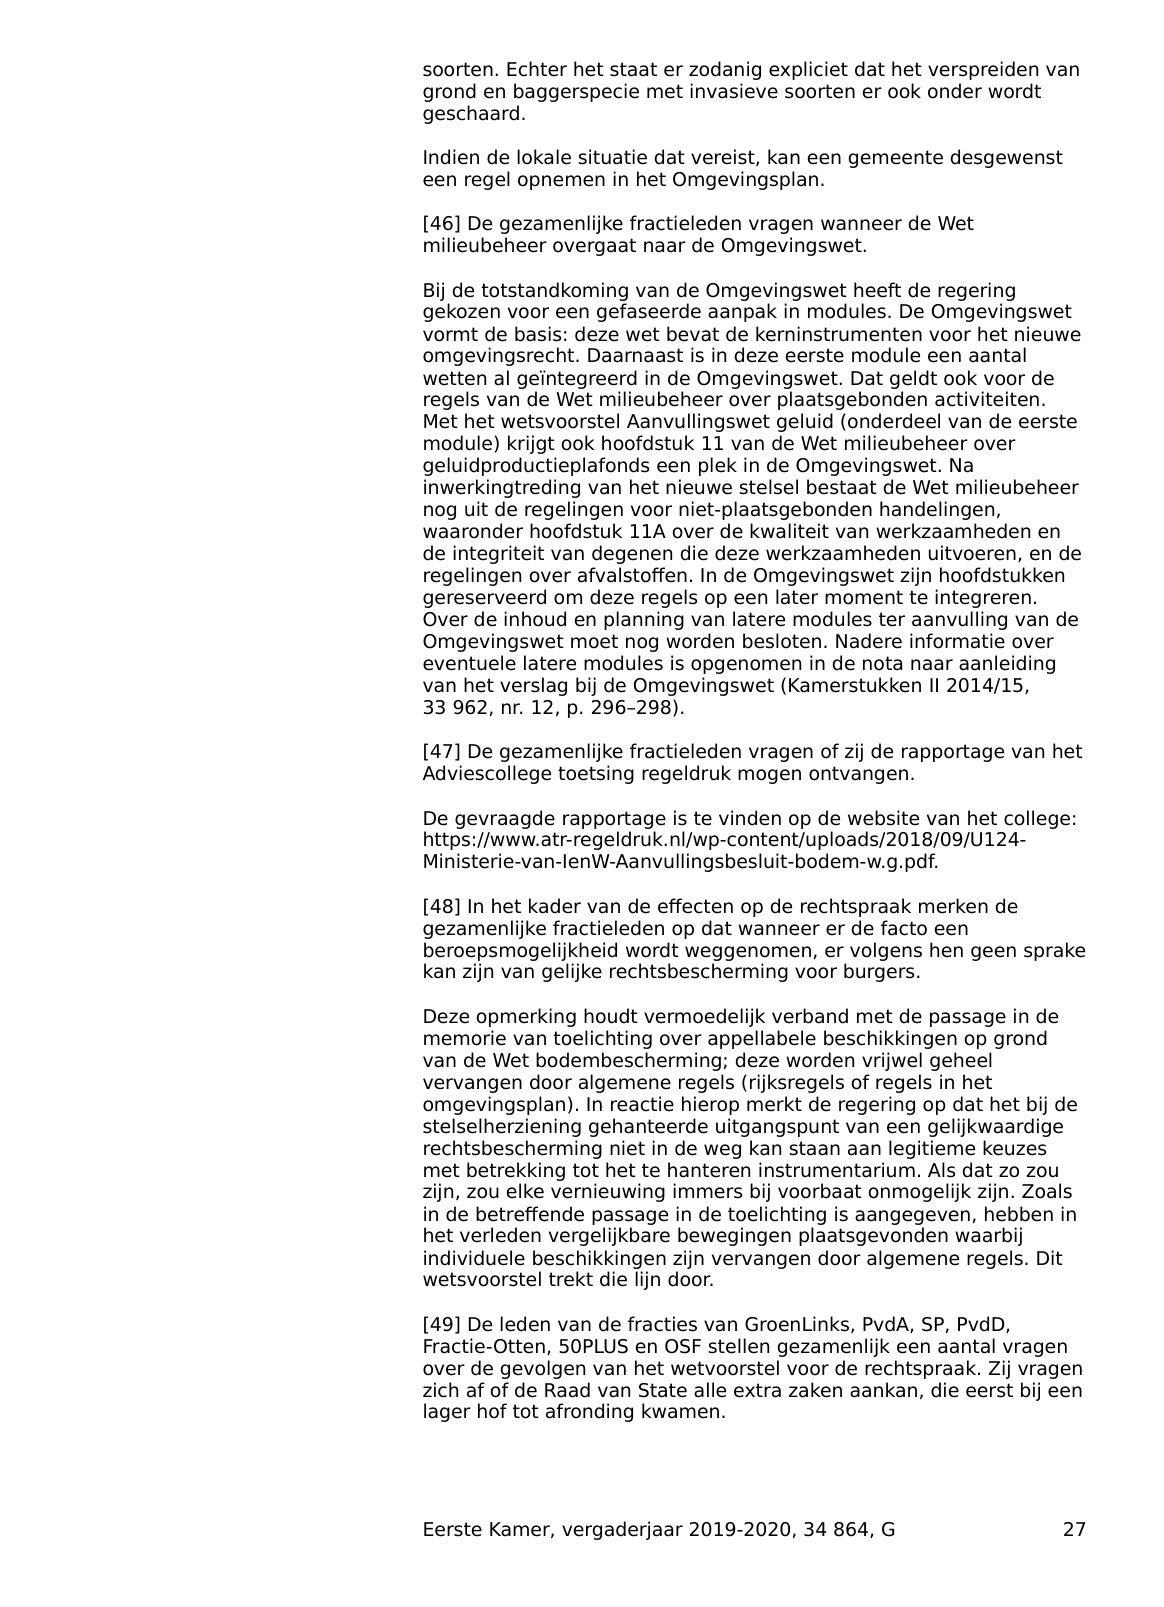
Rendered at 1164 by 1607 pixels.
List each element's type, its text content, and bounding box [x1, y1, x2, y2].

text De gevraagde rapportage is te vinden op de website van het college: https://www.atr-regeldruk.nl/wp-content/uploads/2018/09/U124-Ministerie-van-IenW-Aanvullingsbesluit-bodem-w.g.pdf. [422, 807, 1087, 873]
text Indien de lokale situatie dat vereist, kan een gemeente desgewenst een regel opnemen in het Omgevingsplan. [422, 147, 1087, 191]
text Deze opmerking houdt vermoedelijk verband met de passage in de memorie van toelichting over appellabele beschikkingen op grond van de Wet bodembescherming; deze worden vrijwel geheel vervangen door algemene regels (rijksregels of regels in het omgevingsplan). In reactie hierop merkt de regering op dat het bij de stelselherziening gehanteerde uitgangspunt van een gelijkwaardige rechtsbescherming niet in de weg kan staan aan legitieme keuzes met betrekking tot het te hanteren instrumentarium. Als dat zo zou zijn, zou elke vernieuwing immers bij voorbaat onmogelijk zijn. Zoals in de betreffende passage in de toelichting is aangegeven, hebben in het verleden vergelijkbare bewegingen plaatsgevonden waarbij individuele beschikkingen zijn vervangen door algemene regels. Dit wetsvoorstel trekt die lijn door. [422, 1006, 1087, 1291]
text [49] De leden van de fracties van GroenLinks, PvdA, SP, PvdD, Fractie-Otten, 50PLUS en OSF stellen gezamenlijk een aantal vragen over de gevolgen van het wetvoorstel voor de rechtspraak. Zij vragen zich af of de Raad van State alle extra zaken aankan, die eerst bij een lager hof tot afronding kwamen. [422, 1313, 1087, 1423]
text [46] De gezamenlijke fractieleden vragen wanneer de Wet milieubeheer overgaat naar de Omgevingswet. [422, 213, 1087, 257]
text [48] In het kader van de effecten op de rechtspraak merken de gezamenlijke fractieleden op dat wanneer er de facto een beroepsmogelijkheid wordt weggenomen, er volgens hen geen sprake kan zijn van gelijke rechtsbescherming voor burgers. [422, 896, 1087, 983]
text soorten. Echter het staat er zodanig expliciet dat het verspreiden van grond en baggerspecie met invasieve soorten er ook onder wordt geschaard. [422, 59, 1087, 125]
text [47] De gezamenlijke fractieleden vragen of zij de rapportage van het Adviescollege toetsing regeldruk mogen ontvangen. [422, 741, 1087, 785]
text Bij de totstandkoming van de Omgevingswet heeft de regering gekozen voor een gefaseerde aanpak in modules. De Omgevingswet vormt de basis: deze wet bevat de kerninstrumenten voor het nieuwe omgevingsrecht. Daarnaast is in deze eerste module een aantal wetten al geïntegreerd in de Omgevingswet. Dat geldt ook voor de regels van de Wet milieubeheer over plaatsgebonden activiteiten. Met het wetsvoorstel Aanvullingswet geluid (onderdeel van de eerste module) krijgt ook hoofdstuk 11 van de Wet milieubeheer over geluidproductieplafonds een plek in de Omgevingswet. Na inwerkingtreding van het nieuwe stelsel bestaat de Wet milieubeheer nog uit de regelingen voor niet-plaatsgebonden handelingen, waaronder hoofdstuk 11A over de kwaliteit van werkzaamheden en de integriteit van degenen die deze werkzaamheden uitvoeren, en de regelingen over afvalstoffen. In de Omgevingswet zijn hoofdstukken gereserveerd om deze regels op een later moment te integreren. Over de inhoud en planning van latere modules ter aanvulling van de Omgevingswet moet nog worden besloten. Nadere informatie over eventuele latere modules is opgenomen in de nota naar aanleiding van het verslag bij de Omgevingswet (Kamerstukken II 2014/15, 33 962, nr. 12, p. 296–298). [422, 279, 1087, 719]
